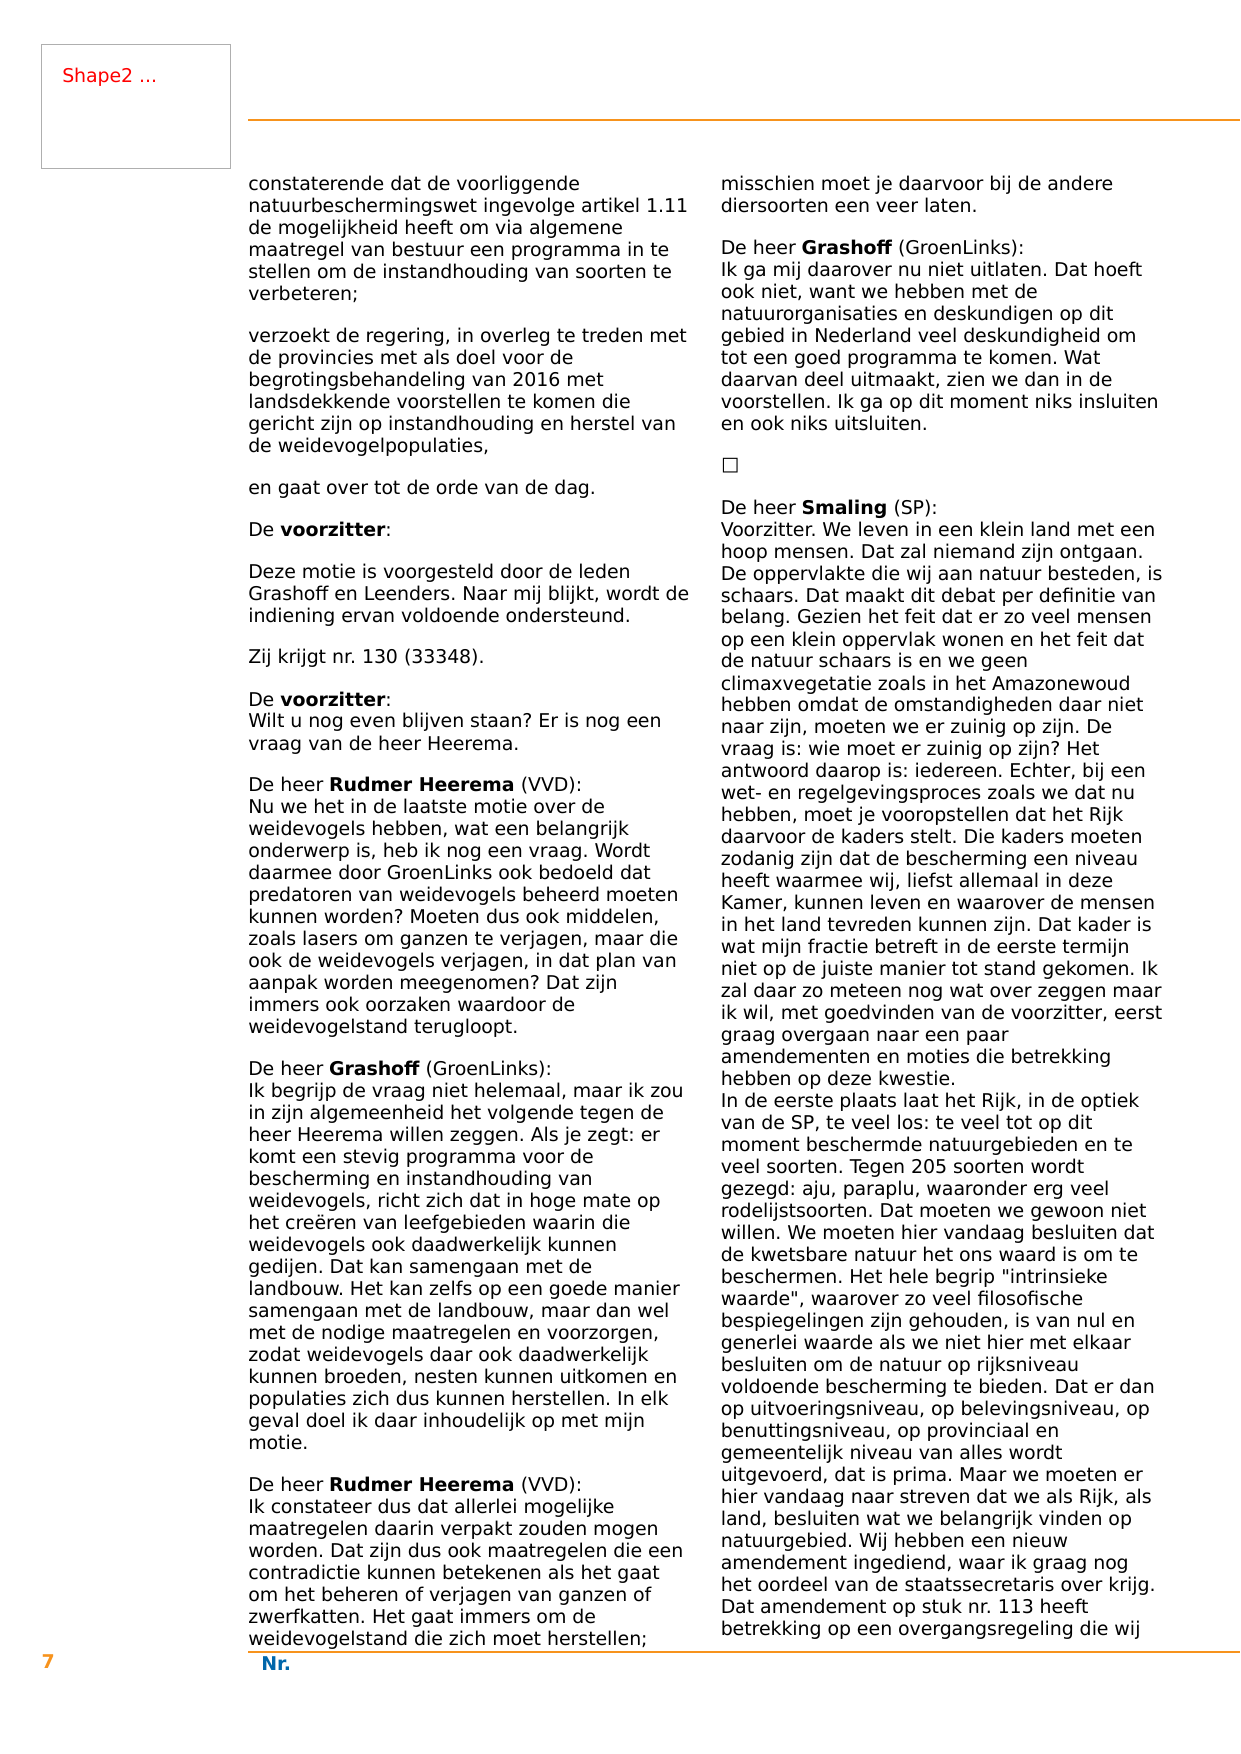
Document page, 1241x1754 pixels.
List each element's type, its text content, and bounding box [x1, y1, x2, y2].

text Nu we het in de laatste motie over de weidevogels hebben, wat een belangrijk onderwerp is, heb ik nog een vraag. Wordt daarmee door GroenLinks ook bedoeld dat predatoren van weidevogels beheerd moeten kunnen worden? Moeten dus ook middelen, zoals lasers om ganzen te verjagen, maar die ook de weidevogels verjagen, in dat plan van aanpak worden meegenomen? Dat zijn immers ook oorzaken waardoor de weidevogelstand terugloopt. [248, 796, 691, 1038]
text ⬜ [721, 454, 1163, 477]
text Voorzitter. We leven in een klein land met een hoop mensen. Dat zal niemand zijn ontgaan. De oppervlakte die wij aan natuur besteden, is schaars. Dat maakt dit debat per definitie van belang. Gezien het feit dat er zo veel mensen op een klein oppervlak wonen en het feit dat de natuur schaars is en we geen climaxvegetatie zoals in het Amazonewoud hebben omdat de omstandigheden daar niet naar zijn, moeten we er zuinig op zijn. De vraag is: wie moet er zuinig op zijn? Het antwoord daarop is: iedereen. Echter, bij een wet- en regelgevingsproces zoals we dat nu hebben, moet je vooropstellen dat het Rijk daarvoor de kaders stelt. Die kaders moeten zodanig zijn dat de bescherming een niveau heeft waarmee wij, liefst allemaal in deze Kamer, kunnen leven en waarover de mensen in het land tevreden kunnen zijn. Dat kader is wat mijn fractie betreft in de eerste termijn niet op de juiste manier tot stand gekomen. Ik zal daar zo meteen nog wat over zeggen maar ik wil, met goedvinden van de voorzitter, eerst graag overgaan naar een paar amendementen en moties die betrekking hebben op deze kwestie. [721, 518, 1163, 1090]
text De heer Grashoff (GroenLinks): [721, 237, 1163, 259]
text Deze motie is voorgesteld door de leden Grashoff en Leenders. Naar mij blijkt, wordt de indiening ervan voldoende ondersteund. [248, 561, 691, 626]
text misschien moet je daarvoor bij de andere diersoorten een veer laten. [721, 173, 1163, 217]
text De voorzitter: [248, 518, 691, 541]
text Zij krijgt nr. 130 (33348). [248, 646, 691, 668]
text Wilt u nog even blijven staan? Er is nog een vraag van de heer Heerema. [248, 710, 691, 754]
text en gaat over tot de orde van de dag. [248, 477, 691, 498]
text De heer Grashoff (GroenLinks): [248, 1058, 691, 1080]
text Ik begrijp de vraag niet helemaal, maar ik zou in zijn algemeenheid het volgende tegen de heer Heerema willen zeggen. Als je zegt: er komt een stevig programma voor de bescherming en instandhouding van weidevogels, richt zich dat in hoge mate op het creëren van leefgebieden waarin die weidevogels ook daadwerkelijk kunnen gedijen. Dat kan samengaan met de landbouw. Het kan zelfs op een goede manier samengaan met de landbouw, maar dan wel met de nodige maatregelen en voorzorgen, zodat weidevogels daar ook daadwerkelijk kunnen broeden, nesten kunnen uitkomen en populaties zich dus kunnen herstellen. In elk geval doel ik daar inhoudelijk op met mijn motie. [248, 1080, 691, 1454]
text Ik constateer dus dat allerlei mogelijke maatregelen daarin verpakt zouden mogen worden. Dat zijn dus ook maatregelen die een contradictie kunnen betekenen als het gaat om het beheren of verjagen van ganzen of zwerfkatten. Het gaat immers om de weidevogelstand die zich moet herstellen; [248, 1496, 691, 1649]
text De heer Rudmer Heerema (VVD): [248, 1474, 691, 1496]
text verzoekt de regering, in overleg te treden met de provincies met als doel voor de begrotingsbehandeling van 2016 met landsdekkende voorstellen te komen die gericht zijn op instandhouding en herstel van de weidevogelpopulaties, [248, 325, 691, 457]
text In de eerste plaats laat het Rijk, in de optiek van de SP, te veel los: te veel tot op dit moment beschermde natuurgebieden en te veel soorten. Tegen 205 soorten wordt gezegd: aju, paraplu, waaronder erg veel rodelijstsoorten. Dat moeten we gewoon niet willen. We moeten hier vandaag besluiten dat de kwetsbare natuur het ons waard is om te beschermen. Het hele begrip "intrinsieke waarde", waarover zo veel filosofische bespiegelingen zijn gehouden, is van nul en generlei waarde als we niet hier met elkaar besluiten om de natuur op rijksniveau voldoende bescherming te bieden. Dat er dan op uitvoeringsniveau, op belevingsniveau, op benuttingsniveau, op provinciaal en gemeentelijk niveau van alles wordt uitgevoerd, dat is prima. Maar we moeten er hier vandaag naar streven dat we als Rijk, als land, besluiten wat we belangrijk vinden op natuurgebied. Wij hebben een nieuw amendement ingediend, waar ik graag nog het oordeel van de staatssecretaris over krijg. Dat amendement op stuk nr. 113 heeft betrekking op een overgangsregeling die wij [721, 1090, 1163, 1639]
text De voorzitter: [248, 688, 691, 710]
text Ik ga mij daarover nu niet uitlaten. Dat hoeft ook niet, want we hebben met de natuurorganisaties en deskundigen op dit gebied in Nederland veel deskundigheid om tot een goed programma te komen. Wat daarvan deel uitmaakt, zien we dan in de voorstellen. Ik ga op dit moment niks insluiten en ook niks uitsluiten. [721, 259, 1163, 434]
text De heer Smaling (SP): [721, 497, 1163, 518]
text De heer Rudmer Heerema (VVD): [248, 774, 691, 796]
text constaterende dat de voorliggende natuurbeschermingswet ingevolge artikel 1.11 de mogelijkheid heeft om via algemene maatregel van bestuur een programma in te stellen om de instandhouding van soorten te verbeteren; [248, 173, 691, 305]
